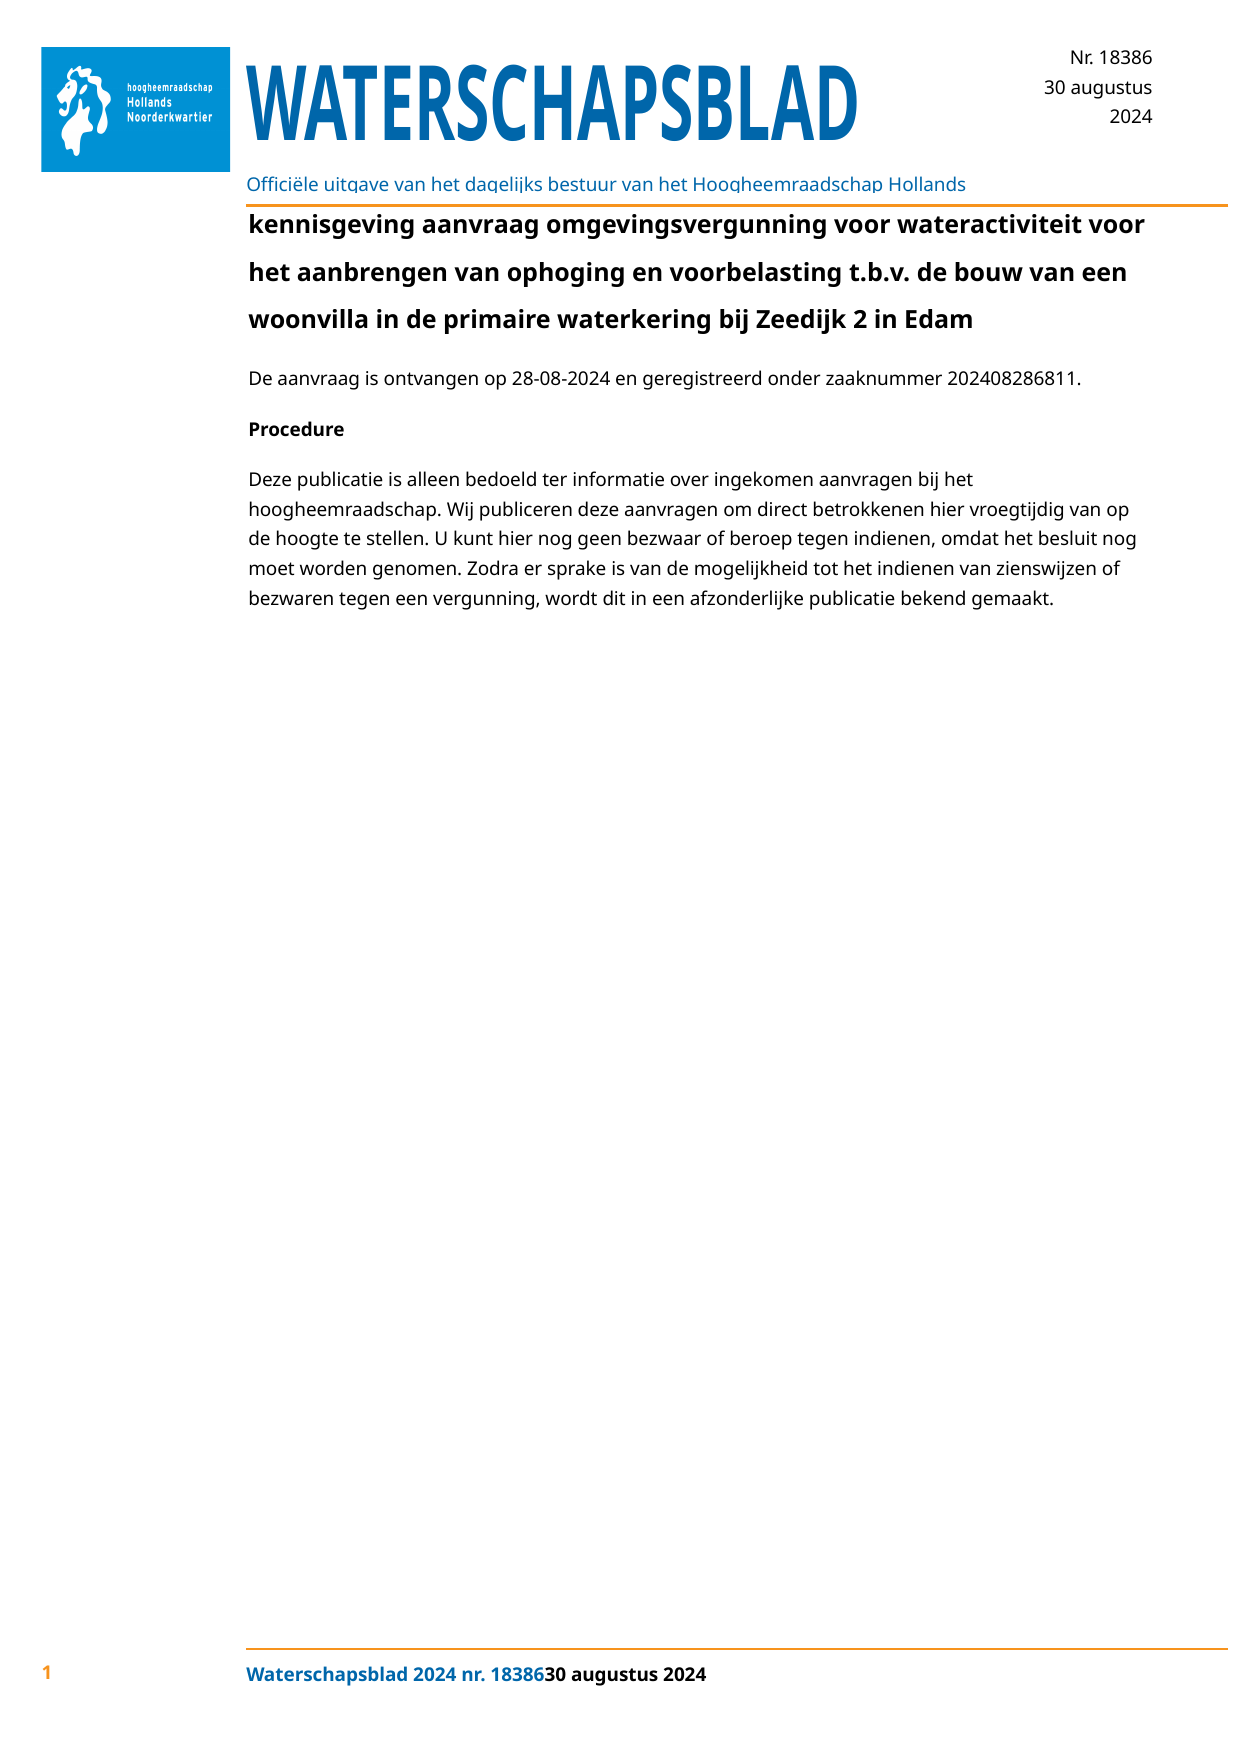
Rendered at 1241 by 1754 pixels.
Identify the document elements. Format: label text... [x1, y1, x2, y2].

text kennisgeving aanvraag omgevingsvergunning voor wateractiviteit voor het aanbrengen van ophoging en voorbelasting t.b.v. de bouw van een woonvilla in de primaire waterkering bij Zeedijk 2 in Edam [248, 207, 1152, 336]
picture [62, 100, 92, 155]
picture [80, 86, 87, 93]
picture [58, 80, 77, 116]
text Procedure [248, 416, 1152, 442]
picture [76, 67, 110, 133]
picture [68, 69, 73, 79]
text De aanvraag is ontvangen op 28-08-2024 en geregistreerd onder zaaknummer 202408286811. [248, 366, 1152, 391]
picture [128, 98, 133, 106]
text Deze publicatie is alleen bedoeld ter informatie over ingekomen aanvragen bij het hoogheemraadschap. Wij publiceren deze aanvragen om direct betrokkenen hier vroegtijdig van op de hoogte te stellen. U kunt hier nog geen bezwaar of beroep tegen indienen, omdat het besluit nog moet worden genomen. Zodra er sprake is van de mogelijkheid tot het indienen van zienswijzen of bezwaren tegen een vergunning, wordt dit in een afzonderlijke publicatie bekend gemaakt. [248, 466, 1152, 610]
picture [128, 113, 133, 121]
